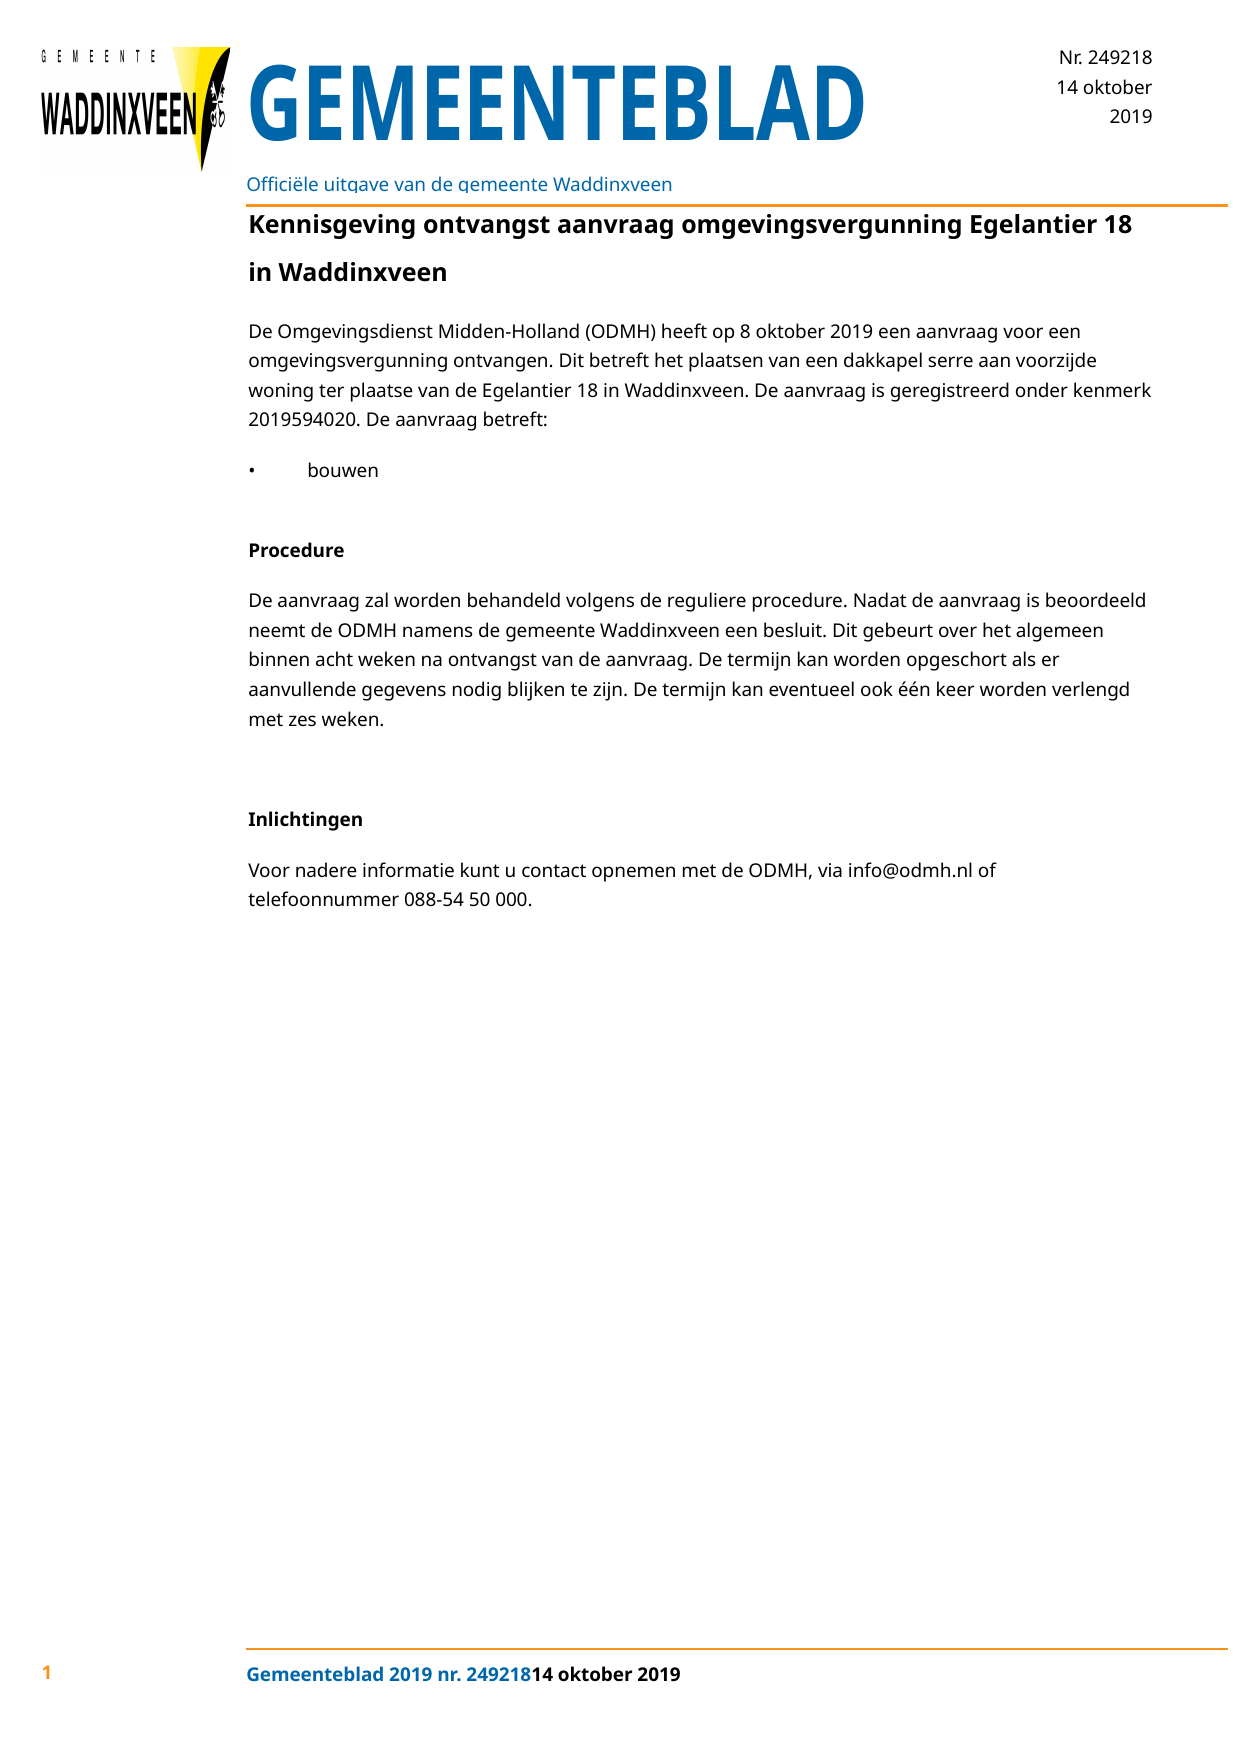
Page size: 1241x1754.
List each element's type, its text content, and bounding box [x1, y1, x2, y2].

text De aanvraag zal worden behandeld volgens de reguliere procedure. Nadat de aanvraag is beoordeeld neemt de ODMH namens de gemeente Waddinxveen een besluit. Dit gebeurt over het algemeen binnen acht weken na ontvangst van de aanvraag. De termijn kan worden opgeschort als er aanvullende gegevens nodig blijken te zijn. De termijn kan eventueel ook één keer worden verlengd met zes weken. [248, 587, 1152, 732]
text De Omgevingsdienst Midden-Holland (ODMH) heeft op 8 oktober 2019 een aanvraag voor een omgevingsvergunning ontvangen. Dit betreft het plaatsen van een dakkapel serre aan voorzijde woning ter plaatse van de Egelantier 18 in Waddinxveen. De aanvraag is geregistreerd onder kenmerk 2019594020. De aanvraag betreft: [248, 318, 1152, 432]
list bouwen [248, 457, 1152, 483]
picture [41, 47, 231, 172]
text Inlichtingen [248, 807, 1152, 832]
text Voor nadere informatie kunt u contact opnemen met de ODMH, via info@odmh.nl of telefoonnummer 088-54 50 000. [248, 857, 1152, 912]
text Procedure [248, 537, 1152, 563]
text Kennisgeving ontvangst aanvraag omgevingsvergunning Egelantier 18 in Waddinxveen [248, 207, 1152, 288]
